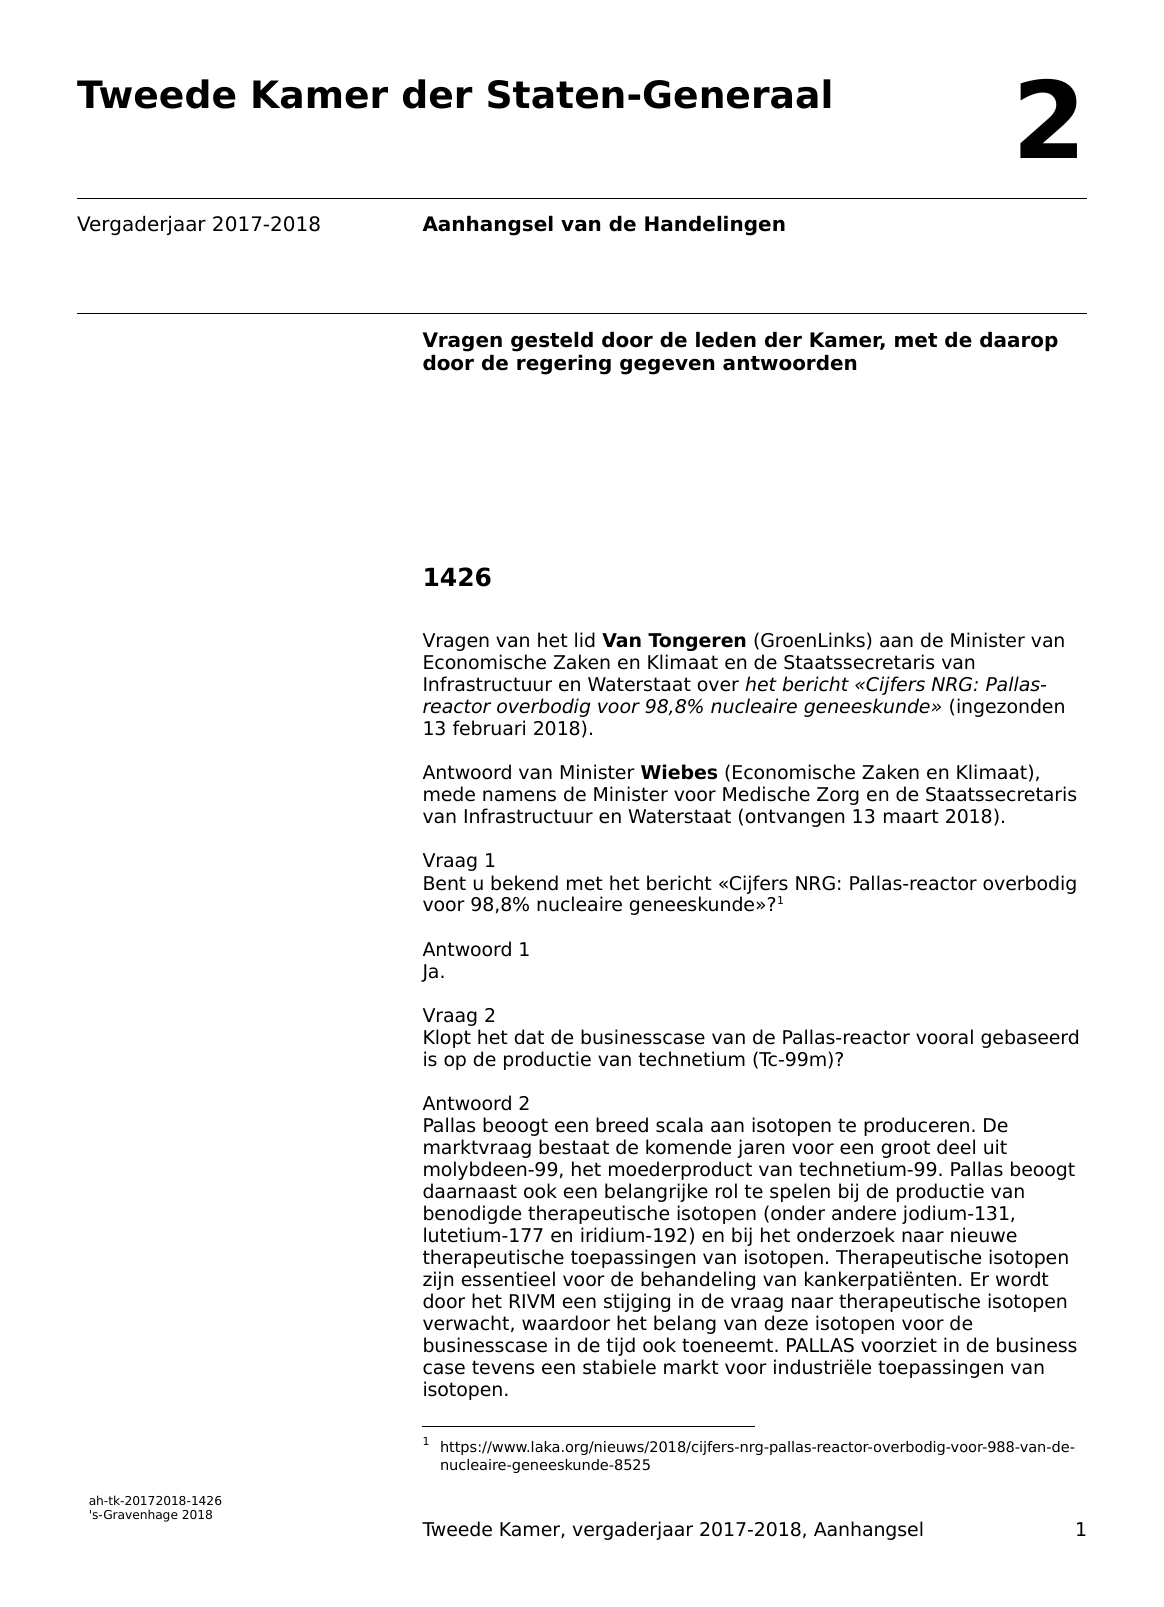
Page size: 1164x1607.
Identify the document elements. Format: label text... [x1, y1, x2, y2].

text Antwoord van Minister Wiebes (Economische Zaken en Klimaat), mede namens de Minister voor Medische Zorg en de Staatssecretaris van Infrastructuur en Waterstaat (ontvangen 13 maart 2018). [422, 762, 1087, 828]
table_header 2 [886, 59, 1087, 198]
text 's-Gravenhage 2018 [88, 1508, 323, 1522]
text Ja. [422, 961, 1087, 982]
table_cell [77, 314, 422, 375]
table_header Tweede Kamer der Staten-Generaal [77, 59, 886, 198]
text Klopt het dat de businesscase van de Pallas-reactor vooral gebaseerd is op de productie van technetium (Tc-99m)? [422, 1027, 1087, 1071]
text Antwoord 1 [422, 938, 1087, 961]
text Bent u bekend met het bericht «Cijfers NRG: Pallas-reactor overbodig voor 98,8% nucleaire geneeskunde»? [422, 872, 1087, 916]
text Vraag 1 [422, 850, 1087, 872]
table_cell Aanhangsel van de Handelingen [422, 199, 1087, 313]
text https://www.laka.org/nieuws/2018/cijfers-nrg-pallas-reactor-overbodig-voor-988-van-de-nucleaire-geneeskunde-8525 [422, 1435, 1087, 1474]
text ah-tk-20172018-1426 [88, 1494, 323, 1508]
text Antwoord 2 [422, 1093, 1087, 1115]
table_cell Vergaderjaar 2017-2018 [77, 199, 422, 313]
table_cell Vragen gesteld door de leden der Kamer, met de daarop door de regering gegeven antwoorden [422, 314, 1087, 375]
text Pallas beoogt een breed scala aan isotopen te produceren. De marktvraag bestaat de komende jaren voor een groot deel uit molybdeen-99, het moederproduct van technetium-99. Pallas beoogt daarnaast ook een belangrijke rol te spelen bij de productie van benodigde therapeutische isotopen (onder andere jodium-131, lutetium-177 en iridium-192) en bij het onderzoek naar nieuwe therapeutische toepassingen van isotopen. Therapeutische isotopen zijn essentieel voor de behandeling van kankerpatiënten. Er wordt door het RIVM een stijging in de vraag naar therapeutische isotopen verwacht, waardoor het belang van deze isotopen voor de businesscase in de tijd ook toeneemt. PALLAS voorziet in de business case tevens een stabiele markt voor industriële toepassingen van isotopen. [422, 1115, 1087, 1401]
text 1426 [422, 563, 1087, 592]
text Vragen van het lid Van Tongeren (GroenLinks) aan de Minister van Economische Zaken en Klimaat en de Staatssecretaris van Infrastructuur en Waterstaat over het bericht «Cijfers NRG: Pallas-reactor overbodig voor 98,8% nucleaire geneeskunde» (ingezonden 13 februari 2018). [422, 630, 1087, 740]
text Vraag 2 [422, 1005, 1087, 1027]
